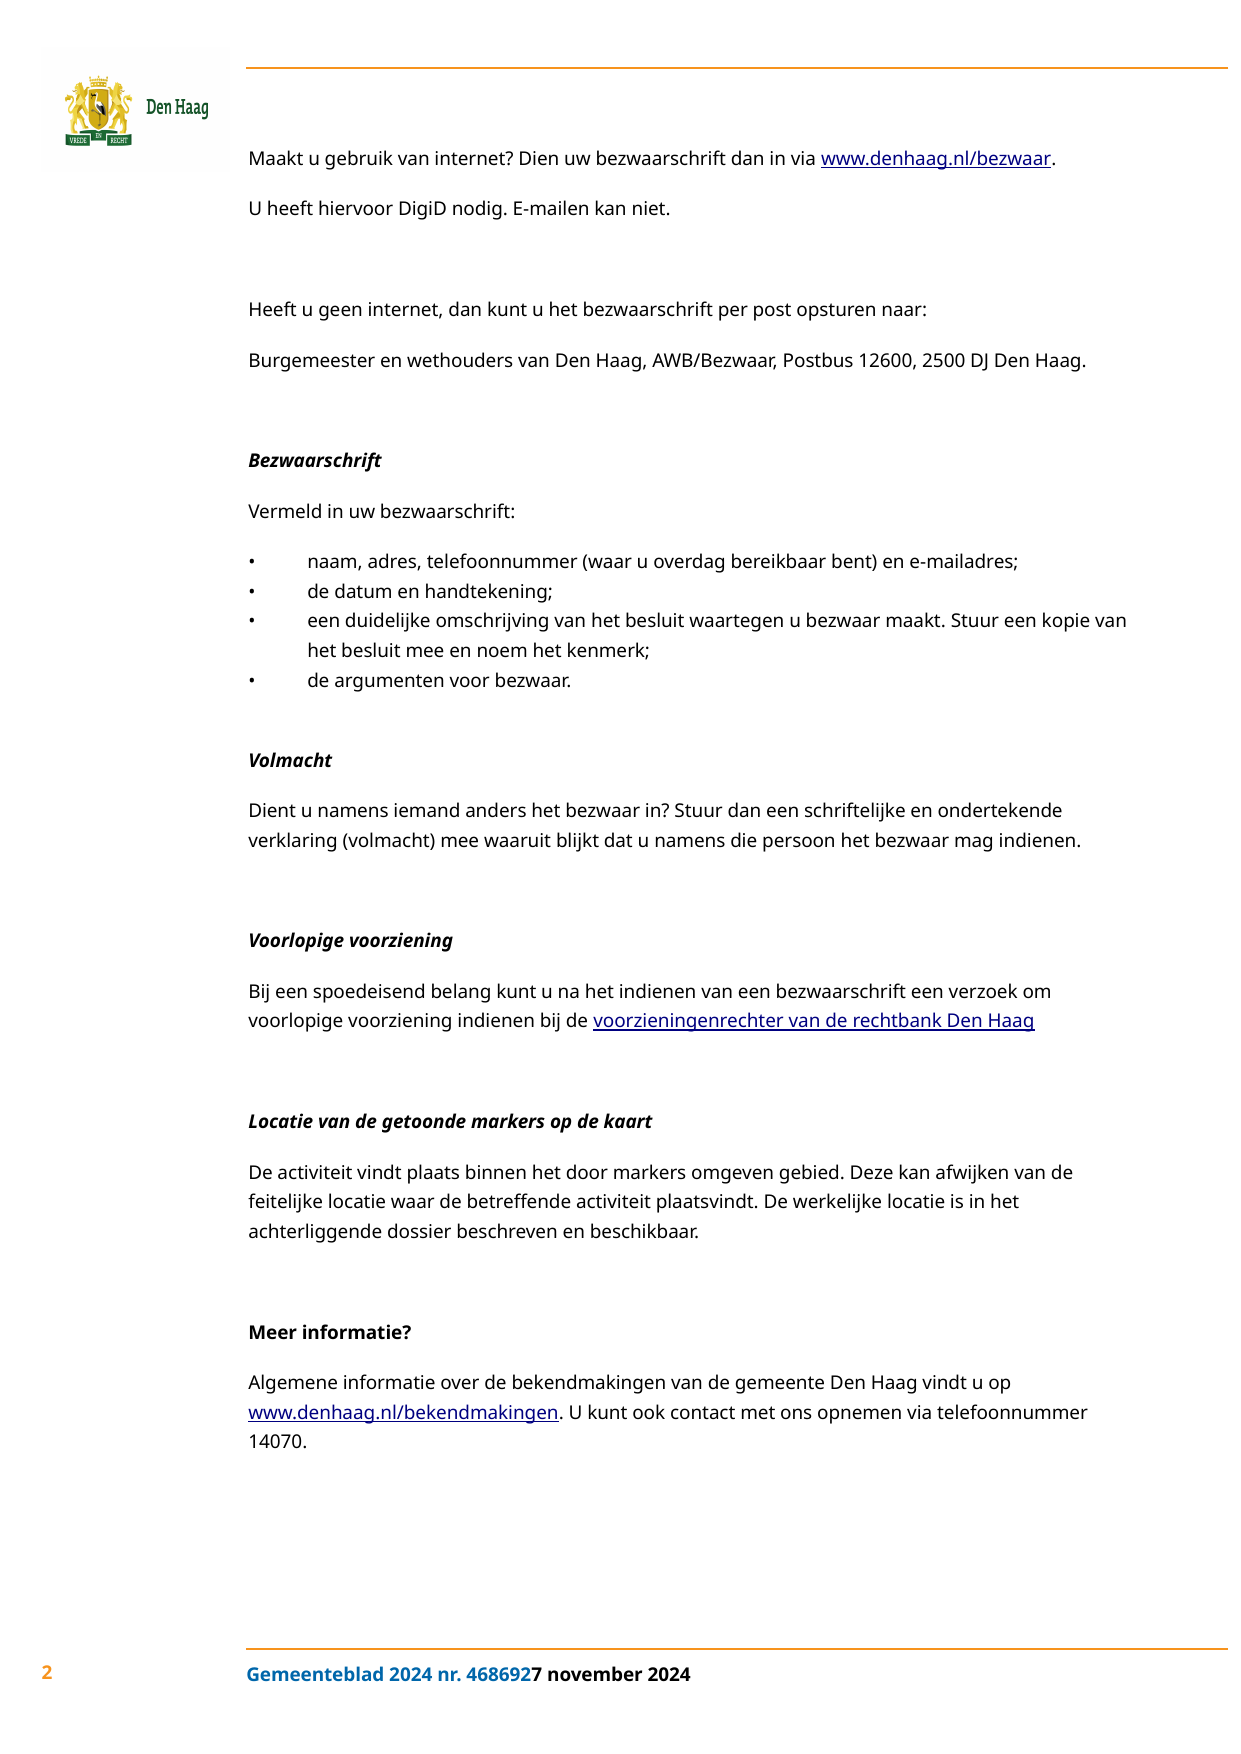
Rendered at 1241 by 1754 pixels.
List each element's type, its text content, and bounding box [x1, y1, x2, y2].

text Vermeld in uw bezwaarschrift: [248, 498, 1152, 524]
text Maakt u gebruik van internet? Dien uw bezwaarschrift dan in via www.denhaag.nl/bezwaar. [248, 145, 1152, 171]
text Locatie van de getoonde markers op de kaart [248, 1108, 1152, 1134]
text Volmacht [248, 747, 1152, 773]
text Heeft u geen internet, dan kunt u het bezwaarschrift per post opsturen naar: [248, 296, 1152, 322]
text Meer informatie? [248, 1319, 1152, 1345]
list een duidelijke omschrijving van het besluit waartegen u bezwaar maakt. Stuur een kopie van het besluit mee en noem het kenmerk; [248, 608, 1152, 663]
list de datum en handtekening; [248, 578, 1152, 604]
list naam, adres, telefoonnummer (waar u overdag bereikbaar bent) en e-mailadres; [248, 548, 1152, 574]
picture [41, 47, 231, 172]
text Bezwaarschrift [248, 448, 1152, 473]
text Bij een spoedeisend belang kunt u na het indienen van een bezwaarschrift een verzoek om voorlopige voorziening indienen bij de voorzieningenrechter van de rechtbank Den Haag [248, 978, 1152, 1033]
list de argumenten voor bezwaar. [248, 667, 1152, 693]
text U heeft hiervoor DigiD nodig. E-mailen kan niet. [248, 196, 1152, 221]
text Dient u namens iemand anders het bezwaar in? Stuur dan een schriftelijke en ondertekende verklaring (volmacht) mee waaruit blijkt dat u namens die persoon het bezwaar mag indienen. [248, 797, 1152, 853]
text Algemene informatie over de bekendmakingen van de gemeente Den Haag vindt u op www.denhaag.nl/bekendmakingen. U kunt ook contact met ons opnemen via telefoonnummer 14070. [248, 1369, 1152, 1454]
text De activiteit vindt plaats binnen het door markers omgeven gebied. Deze kan afwijken van de feitelijke locatie waar de betreffende activiteit plaatsvindt. De werkelijke locatie is in het achterliggende dossier beschreven en beschikbaar. [248, 1159, 1152, 1244]
text Burgemeester en wethouders van Den Haag, AWB/Bezwaar, Postbus 12600, 2500 DJ Den Haag. [248, 347, 1152, 373]
text Voorlopige voorziening [248, 928, 1152, 953]
